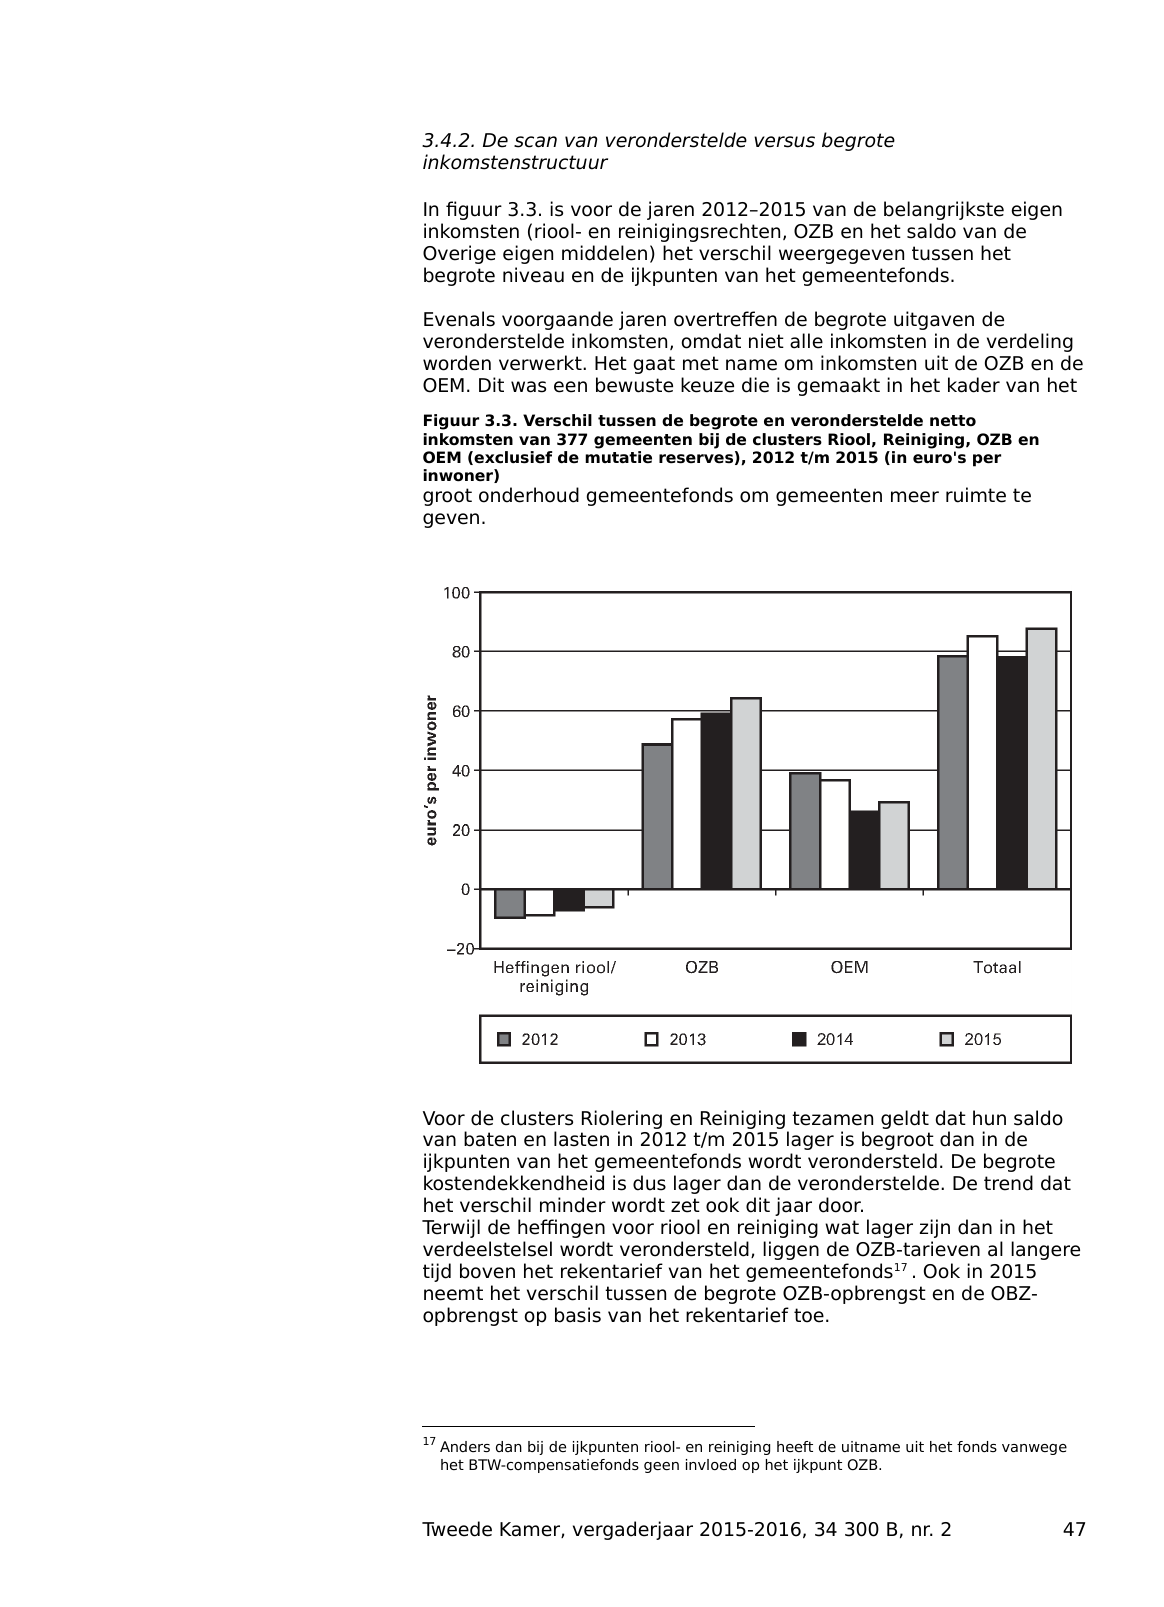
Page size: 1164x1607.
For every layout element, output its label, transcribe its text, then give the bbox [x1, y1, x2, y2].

subtitle 3.4.2. De scan van veronderstelde versus begrote inkomstenstructuur [422, 130, 1087, 174]
text Evenals voorgaande jaren overtreffen de begrote uitgaven de veronderstelde inkomsten, omdat niet alle inkomsten in de verdeling worden verwerkt. Het gaat met name om inkomsten uit de OZB en de OEM. Dit was een bewuste keuze die is gemaakt in het kader van het groot onderhoud gemeentefonds om gemeenten meer ruimte te geven. [422, 309, 1087, 529]
text Anders dan bij de ijkpunten riool- en reiniging heeft de uitname uit het fonds vanwege het BTW-compensatiefonds geen invloed op het ijkpunt OZB. [422, 1435, 1087, 1474]
text In figuur 3.3. is voor de jaren 2012–2015 van de belangrijkste eigen inkomsten (riool- en reinigingsrechten, OZB en het saldo van de Overige eigen middelen) het verschil weergegeven tussen het begrote niveau en de ijkpunten van het gemeentefonds. [422, 199, 1087, 287]
picture [422, 585, 1072, 1064]
text Voor de clusters Riolering en Reiniging tezamen geldt dat hun saldo van baten en lasten in 2012 t/m 2015 lager is begroot dan in de ijkpunten van het gemeentefonds wordt verondersteld. De begrote kostendekkendheid is dus lager dan de veronderstelde. De trend dat het verschil minder wordt zet ook dit jaar door. [422, 1107, 1087, 1217]
text Terwijl de heffingen voor riool en reiniging wat lager zijn dan in het verdeelstelsel wordt verondersteld, liggen de OZB-tarieven al langere tijd boven het rekentarief van het gemeentefonds. Ook in 2015 neemt het verschil tussen de begrote OZB-opbrengst en de OBZ-opbrengst op basis van het rekentarief toe. [422, 1217, 1087, 1327]
text Figuur 3.3. Verschil tussen de begrote en veronderstelde netto inkomsten van 377 gemeenten bij de clusters Riool, Reiniging, OZB en OEM (exclusief de mutatie reserves), 2012 t/m 2015 (in euro's per inwoner) [422, 412, 1072, 485]
